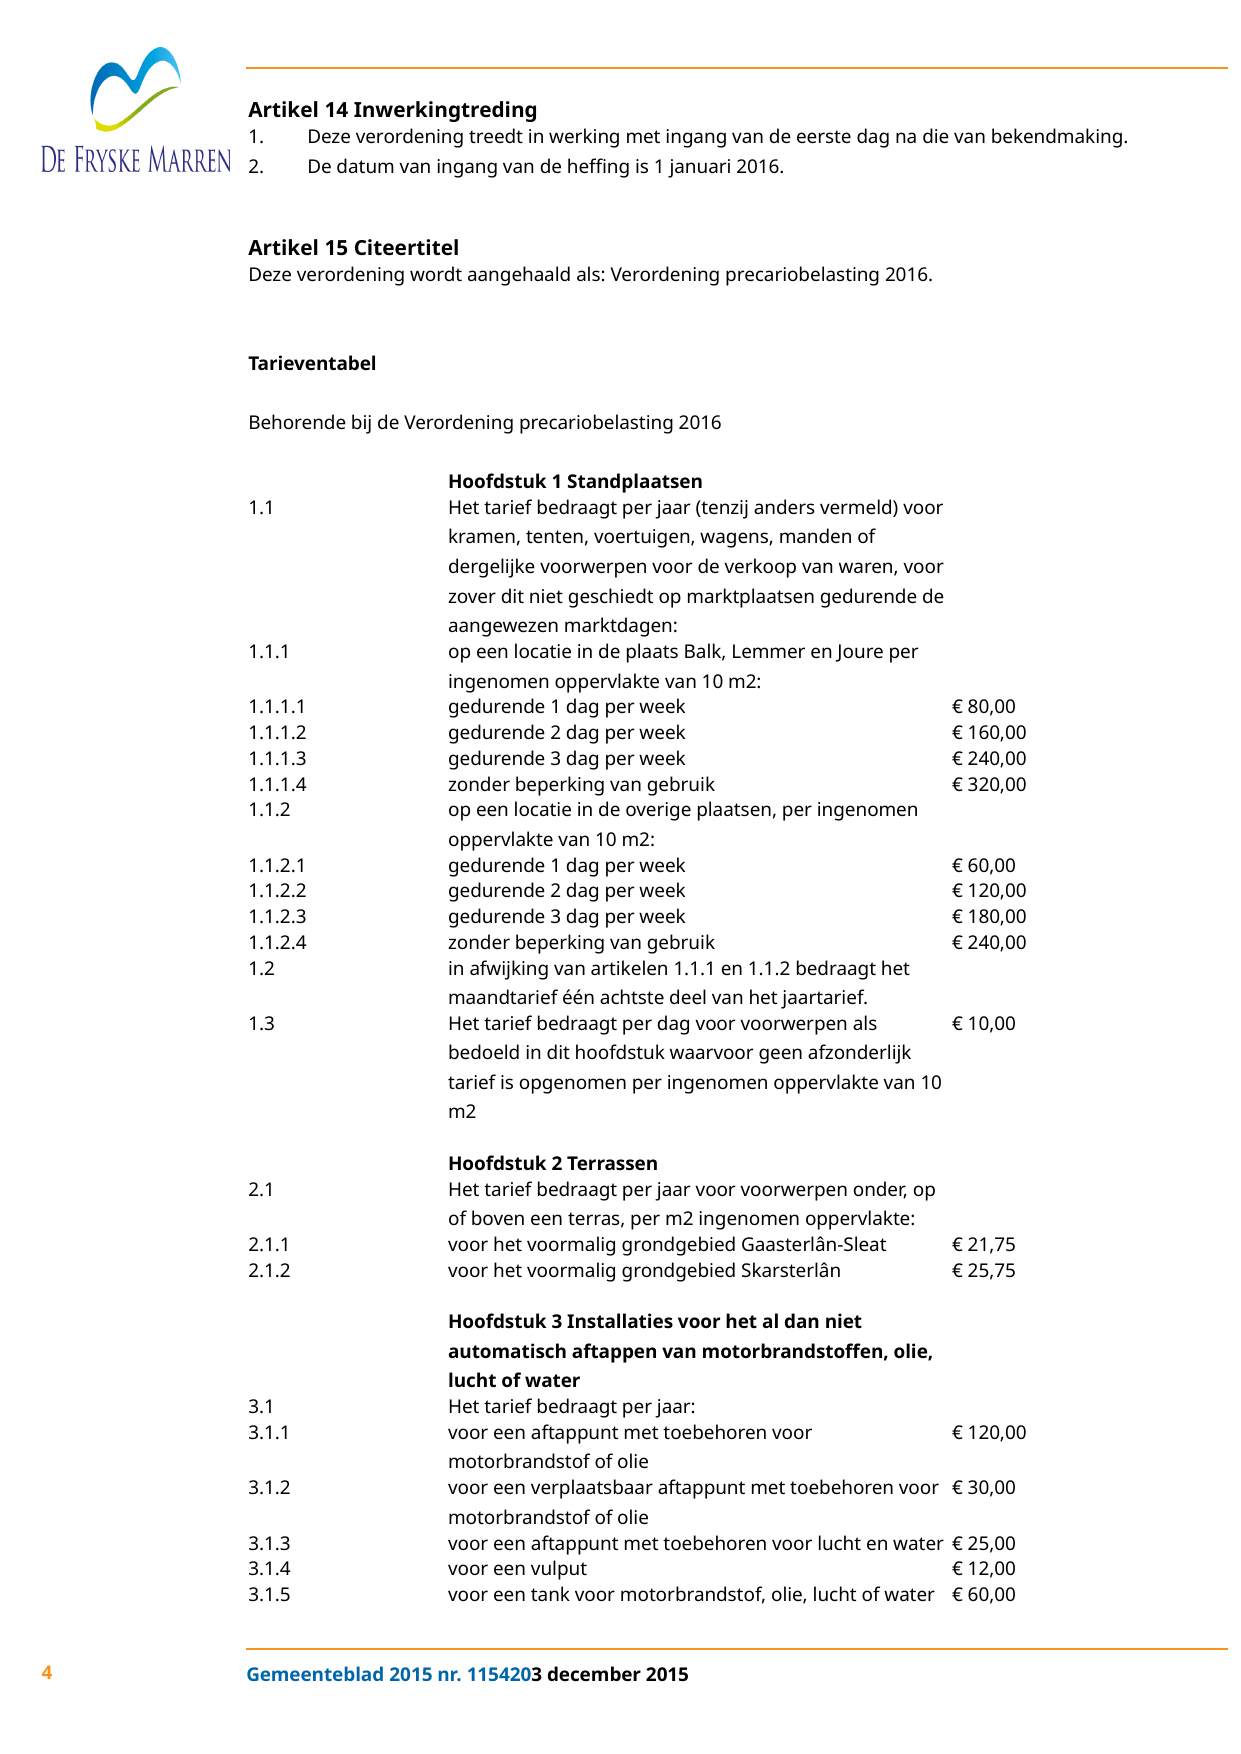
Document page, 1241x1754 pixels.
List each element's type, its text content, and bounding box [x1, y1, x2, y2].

table_cell € 80,00 [952, 694, 1152, 719]
table_header Hoofdstuk 1 Standplaatsen [448, 469, 952, 494]
list Deze verordening treedt in werking met ingang van de eerste dag na die van bekendmaking. [248, 123, 1152, 149]
table_cell 2.1 [248, 1176, 448, 1231]
table_cell 3.1.3 [248, 1530, 448, 1555]
table_cell € 240,00 [952, 745, 1152, 771]
table_cell [248, 1150, 448, 1176]
table_cell € 12,00 [952, 1555, 1152, 1581]
table_cell 3.1.5 [248, 1581, 448, 1607]
table_cell [952, 955, 1152, 1010]
table_cell € 320,00 [952, 771, 1152, 796]
table_cell voor een tank voor motorbrandstof, olie, lucht of water [448, 1581, 952, 1607]
table_cell voor een vulput [448, 1555, 952, 1581]
table_cell voor het voormalig grondgebied Skarsterlân [448, 1257, 952, 1283]
table_cell [952, 494, 1152, 638]
table_cell € 10,00 [952, 1010, 1152, 1124]
text Artikel 15 Citeertitel [248, 233, 1152, 261]
list De datum van ingang van de heffing is 1 januari 2016. [248, 153, 1152, 178]
table_cell 1.1.1.1 [248, 694, 448, 719]
table_cell 1.1.2 [248, 796, 448, 852]
table_cell [448, 1125, 952, 1150]
table_cell 1.1.1 [248, 638, 448, 693]
table_cell zonder beperking van gebruik [448, 929, 952, 955]
table_cell gedurende 3 dag per week [448, 745, 952, 771]
table_cell Het tarief bedraagt per dag voor voorwerpen als bedoeld in dit hoofdstuk waarvoor geen afzonderlijk tarief is opgenomen per ingenomen oppervlakte van 10 m2 [448, 1010, 952, 1124]
text Artikel 14 Inwerkingtreding [248, 95, 1152, 123]
table_cell 2.1.1 [248, 1231, 448, 1257]
table_cell Het tarief bedraagt per jaar (tenzij anders vermeld) voor kramen, tenten, voertuigen, wagens, manden of dergelijke voorwerpen voor de verkoop van waren, voor zover dit niet geschiedt op marktplaatsen gedurende de aangewezen marktdagen: [448, 494, 952, 638]
table_cell € 240,00 [952, 929, 1152, 955]
table_cell [248, 1309, 448, 1393]
table_cell voor een verplaatsbaar aftappunt met toebehoren voor motorbrandstof of olie [448, 1474, 952, 1530]
table_cell 1.1.1.3 [248, 745, 448, 771]
table_cell [952, 1393, 1152, 1419]
table_cell [448, 1283, 952, 1308]
table_cell 3.1.2 [248, 1474, 448, 1530]
table_cell 1.1.2.3 [248, 903, 448, 929]
table_cell [952, 796, 1152, 852]
table_cell gedurende 2 dag per week [448, 878, 952, 903]
table_cell [248, 1125, 448, 1150]
table_cell € 60,00 [952, 1581, 1152, 1607]
table_cell € 30,00 [952, 1474, 1152, 1530]
table_cell 3.1.4 [248, 1555, 448, 1581]
table_cell zonder beperking van gebruik [448, 771, 952, 796]
text Behorende bij de Verordening precariobelasting 2016 [248, 409, 1152, 435]
table_cell [952, 1125, 1152, 1150]
table_cell 1.1.2.4 [248, 929, 448, 955]
table_cell € 180,00 [952, 903, 1152, 929]
table_cell [248, 1283, 448, 1308]
table_cell gedurende 3 dag per week [448, 903, 952, 929]
table_cell op een locatie in de plaats Balk, Lemmer en Joure per ingenomen oppervlakte van 10 m2: [448, 638, 952, 693]
table_cell voor het voormalig grondgebied Gaasterlân-Sleat [448, 1231, 952, 1257]
table_cell € 160,00 [952, 719, 1152, 745]
table_cell gedurende 1 dag per week [448, 694, 952, 719]
table_cell [952, 1150, 1152, 1176]
table_cell € 21,75 [952, 1231, 1152, 1257]
table_cell 1.1.1.2 [248, 719, 448, 745]
table_cell 1.1 [248, 494, 448, 638]
table_cell 1.3 [248, 1010, 448, 1124]
table_cell 3.1 [248, 1393, 448, 1419]
table_cell 1.2 [248, 955, 448, 1010]
table_cell 2.1.2 [248, 1257, 448, 1283]
table_cell € 120,00 [952, 878, 1152, 903]
table_cell [952, 638, 1152, 693]
table_cell [952, 1283, 1152, 1308]
table_header [952, 469, 1152, 494]
table_header [248, 469, 448, 494]
table_cell op een locatie in de overige plaatsen, per ingenomen oppervlakte van 10 m2: [448, 796, 952, 852]
table_cell voor een aftappunt met toebehoren voor lucht en water [448, 1530, 952, 1555]
table_cell [952, 1309, 1152, 1393]
table_cell 1.1.2.1 [248, 852, 448, 877]
table_cell 1.1.1.4 [248, 771, 448, 796]
table_cell gedurende 2 dag per week [448, 719, 952, 745]
table_cell voor een aftappunt met toebehoren voor motorbrandstof of olie [448, 1419, 952, 1474]
table_cell Hoofdstuk 2 Terrassen [448, 1150, 952, 1176]
table_cell Het tarief bedraagt per jaar: [448, 1393, 952, 1419]
text Deze verordening wordt aangehaald als: Verordening precariobelasting 2016. [248, 261, 1152, 287]
text Tarieventabel [248, 350, 1152, 376]
table_cell Het tarief bedraagt per jaar voor voorwerpen onder, op of boven een terras, per m2 ingenomen oppervlakte: [448, 1176, 952, 1231]
table_cell in afwijking van artikelen 1.1.1 en 1.1.2 bedraagt het maandtarief één achtste deel van het jaartarief. [448, 955, 952, 1010]
table_cell Hoofdstuk 3 Installaties voor het al dan niet automatisch aftappen van motorbrandstoffen, olie, lucht of water [448, 1309, 952, 1393]
table_cell 1.1.2.2 [248, 878, 448, 903]
table_cell gedurende 1 dag per week [448, 852, 952, 877]
table_cell € 25,75 [952, 1257, 1152, 1283]
table_cell € 60,00 [952, 852, 1152, 877]
picture [41, 47, 231, 172]
table_cell € 120,00 [952, 1419, 1152, 1474]
table_cell [952, 1176, 1152, 1231]
table_cell 3.1.1 [248, 1419, 448, 1474]
table_cell € 25,00 [952, 1530, 1152, 1555]
